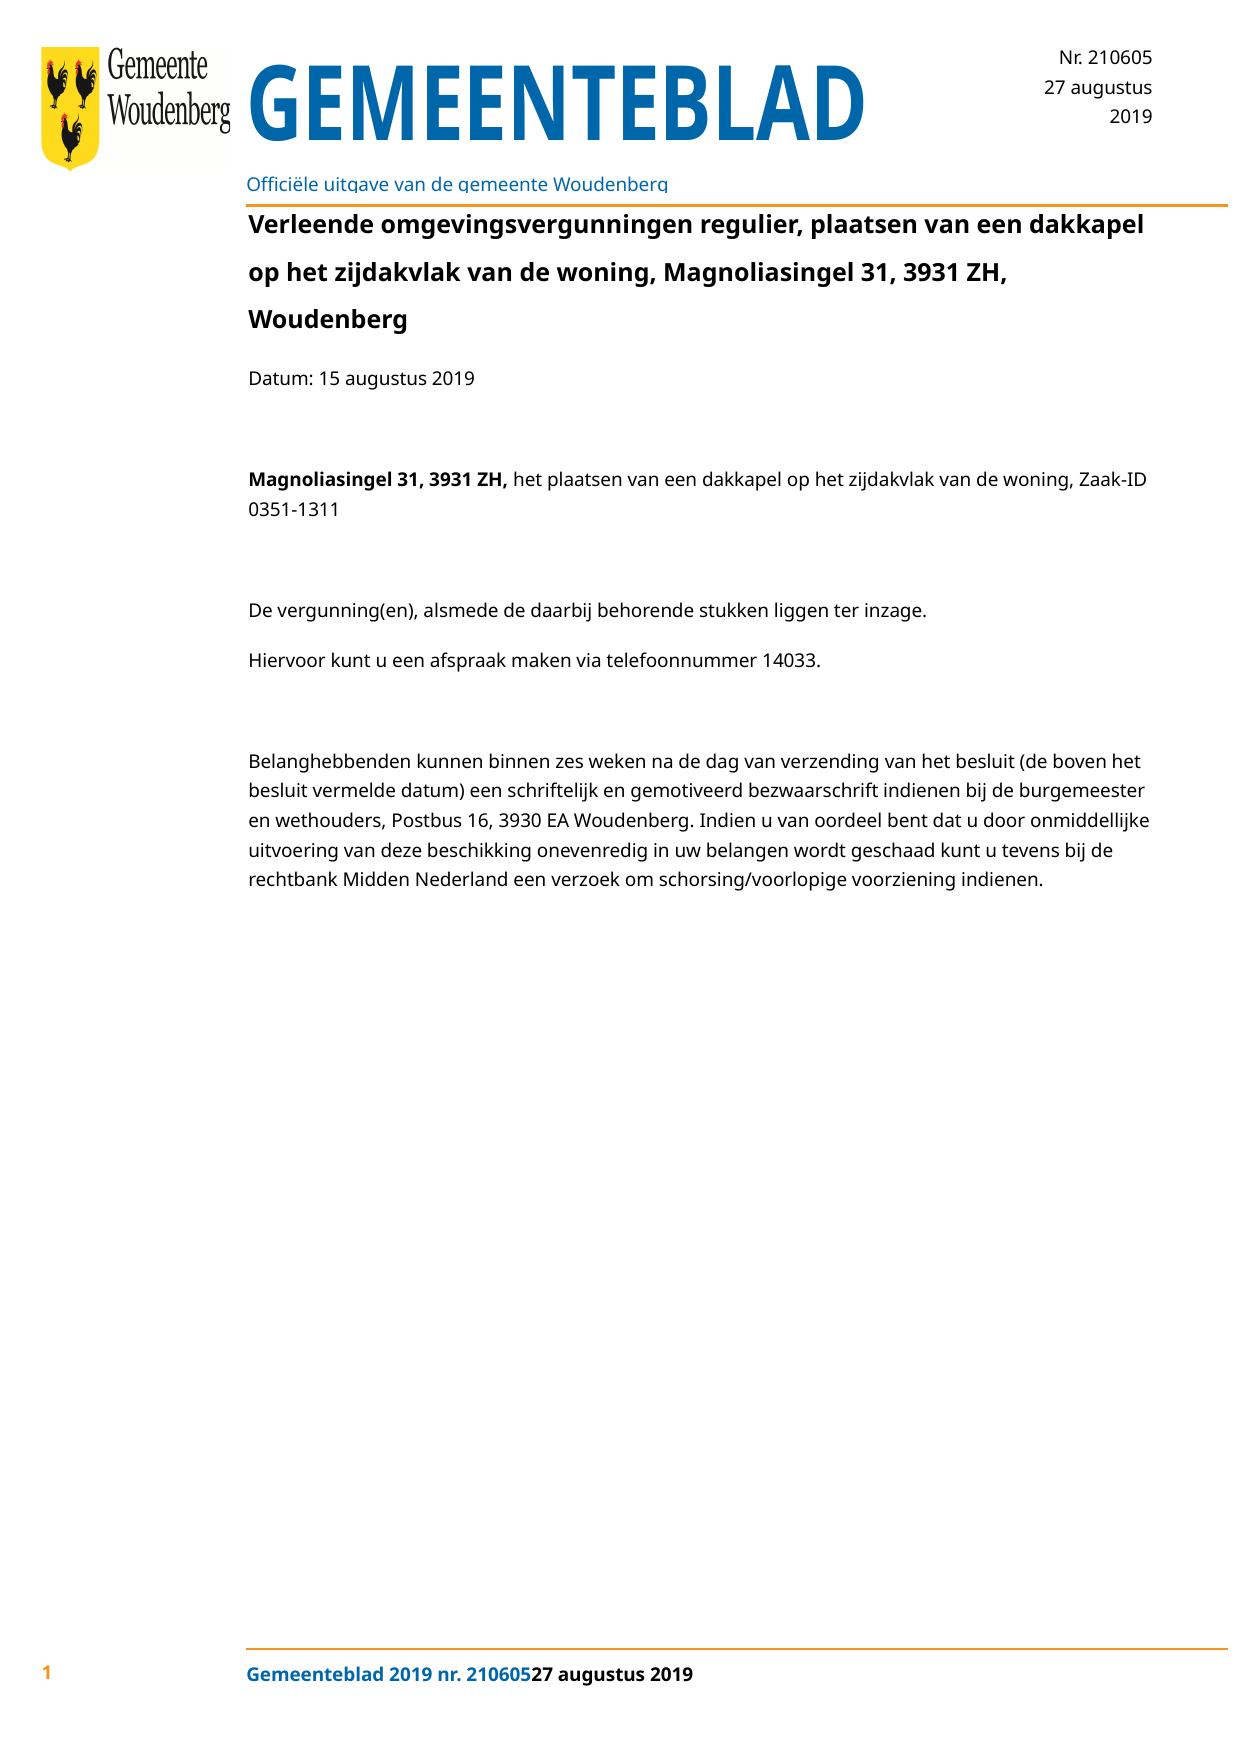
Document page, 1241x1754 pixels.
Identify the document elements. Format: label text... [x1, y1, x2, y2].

picture [41, 47, 231, 172]
text Verleende omgevingsvergunningen regulier, plaatsen van een dakkapel op het zijdakvlak van de woning, Magnoliasingel 31, 3931 ZH, Woudenberg [248, 207, 1152, 336]
text Hiervoor kunt u een afspraak maken via telefoonnummer 14033. [248, 647, 1152, 673]
text Datum: 15 augustus 2019 [248, 366, 1152, 391]
text Magnoliasingel 31, 3931 ZH, het plaatsen van een dakkapel op het zijdakvlak van de woning, Zaak-ID 0351-1311 [248, 466, 1152, 522]
text De vergunning(en), alsmede de daarbij behorende stukken liggen ter inzage. [248, 597, 1152, 622]
text Belanghebbenden kunnen binnen zes weken na de dag van verzending van het besluit (de boven het besluit vermelde datum) een schriftelijk en gemotiveerd bezwaarschrift indienen bij de burgemeester en wethouders, Postbus 16, 3930 EA Woudenberg. Indien u van oordeel bent dat u door onmiddellijke uitvoering van deze beschikking onevenredig in uw belangen wordt geschaad kunt u tevens bij de rechtbank Midden Nederland een verzoek om schorsing/voorlopige voorziening indienen. [248, 748, 1152, 892]
